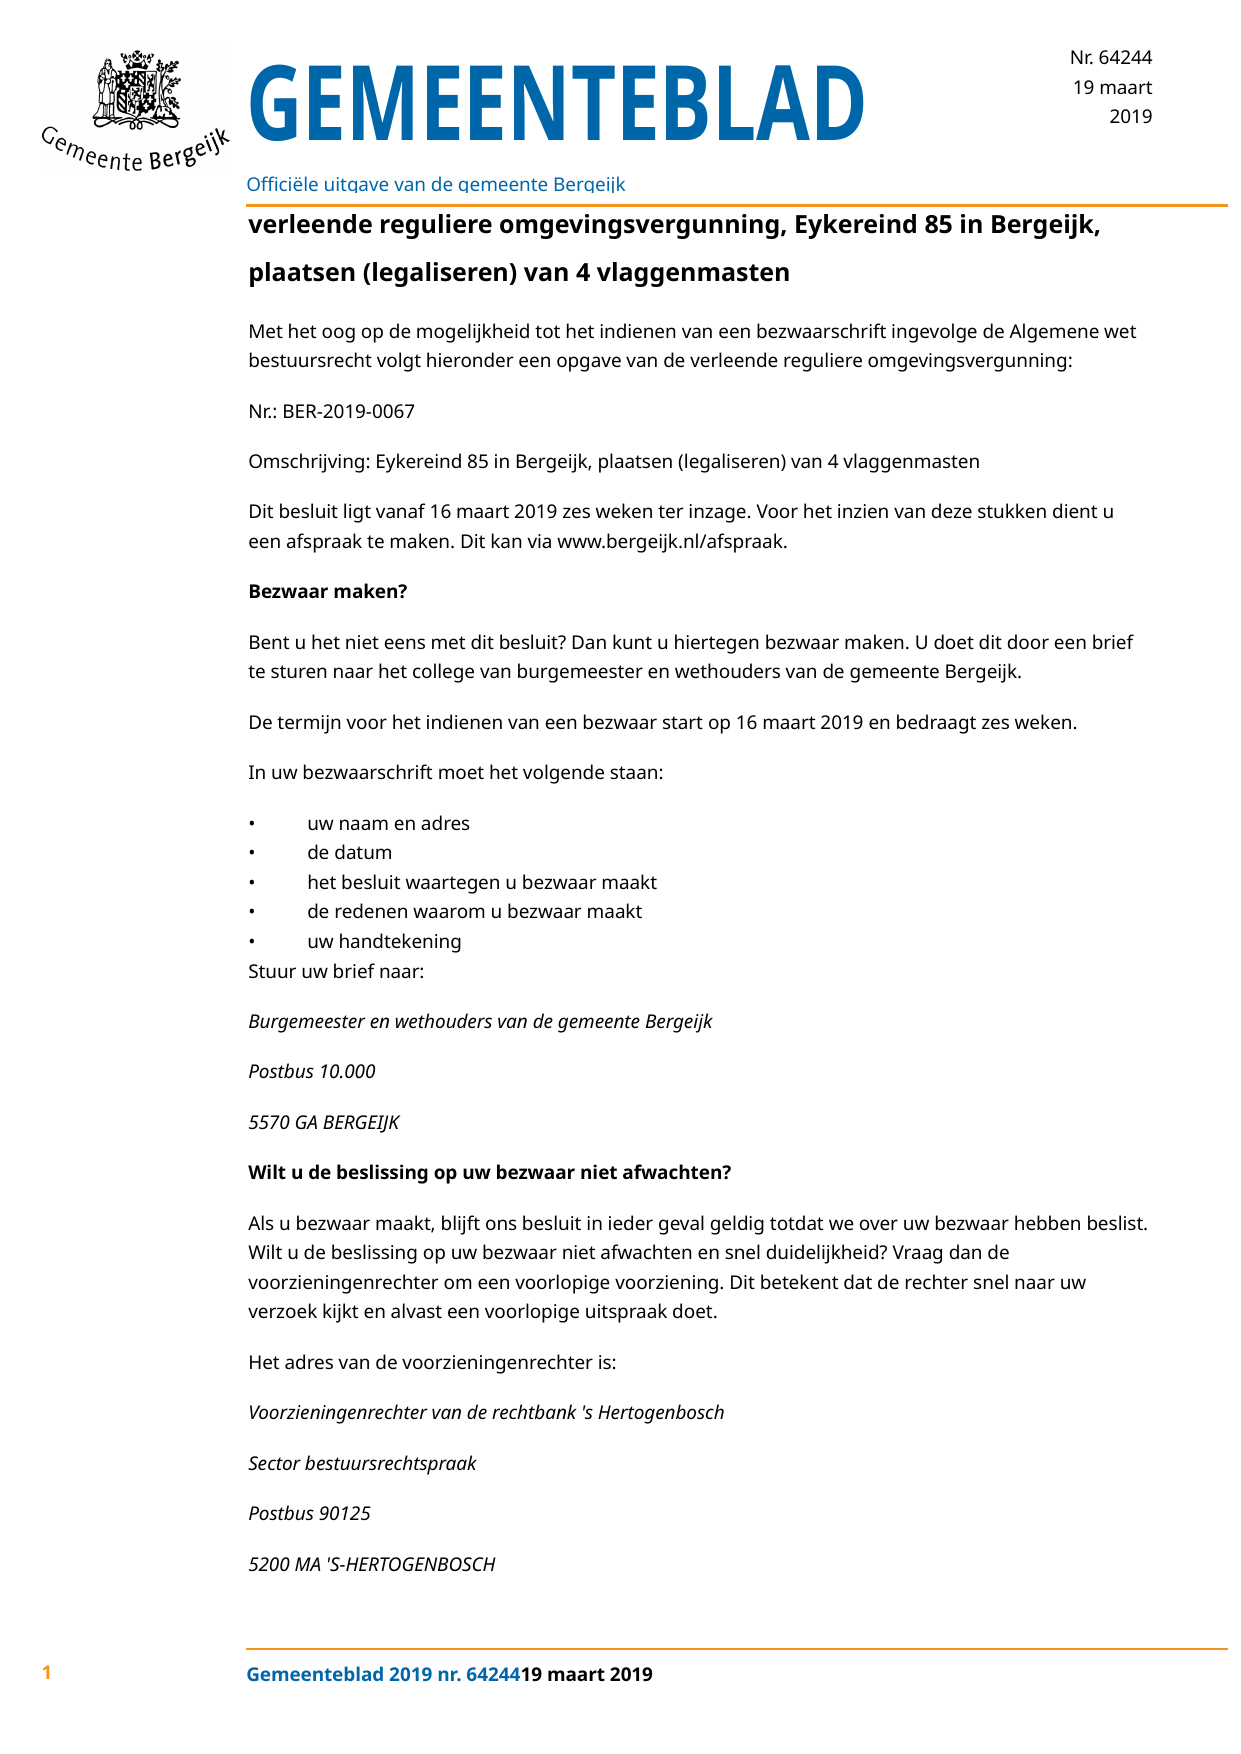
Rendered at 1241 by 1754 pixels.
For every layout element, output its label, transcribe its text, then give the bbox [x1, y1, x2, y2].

text Sector bestuursrechtspraak [248, 1450, 1152, 1476]
text Stuur uw brief naar: [248, 958, 1152, 984]
text verleende reguliere omgevingsvergunning, Eykereind 85 in Bergeijk, plaatsen (legaliseren) van 4 vlaggenmasten [248, 207, 1152, 288]
text Bent u het niet eens met dit besluit? Dan kunt u hiertegen bezwaar maken. U doet dit door een brief te sturen naar het college van burgemeester en wethouders van de gemeente Bergeijk. [248, 629, 1152, 684]
text Bezwaar maken? [248, 579, 1152, 604]
text Omschrijving: Eykereind 85 in Bergeijk, plaatsen (legaliseren) van 4 vlaggenmasten [248, 448, 1152, 474]
text Het adres van de voorzieningenrechter is: [248, 1349, 1152, 1375]
list het besluit waartegen u bezwaar maakt [248, 869, 1152, 895]
text Als u bezwaar maakt, blijft ons besluit in ieder geval geldig totdat we over uw bezwaar hebben beslist. Wilt u de beslissing op uw bezwaar niet afwachten en snel duidelijkheid? Vraag dan de voorzieningenrechter om een voorlopige voorziening. Dit betekent dat de rechter snel naar uw verzoek kijkt en alvast een voorlopige uitspraak doet. [248, 1210, 1152, 1324]
text Dit besluit ligt vanaf 16 maart 2019 zes weken ter inzage. Voor het inzien van deze stukken dient u een afspraak te maken. Dit kan via www.bergeijk.nl/afspraak. [248, 499, 1152, 554]
text Nr.: BER-2019-0067 [248, 398, 1152, 424]
text Postbus 10.000 [248, 1059, 1152, 1084]
text 5570 GA BERGEIJK [248, 1109, 1152, 1135]
list de datum [248, 839, 1152, 865]
text Wilt u de beslissing op uw bezwaar niet afwachten? [248, 1159, 1152, 1185]
text In uw bezwaarschrift moet het volgende staan: [248, 759, 1152, 785]
text 5200 MA 'S-HERTOGENBOSCH [248, 1551, 1152, 1577]
list uw handtekening [248, 928, 1152, 954]
text Met het oog op de mogelijkheid tot het indienen van een bezwaarschrift ingevolge de Algemene wet bestuursrecht volgt hieronder een opgave van de verleende reguliere omgevingsvergunning: [248, 318, 1152, 373]
text Voorzieningenrechter van de rechtbank 's Hertogenbosch [248, 1399, 1152, 1425]
list uw naam en adres [248, 810, 1152, 836]
picture [41, 47, 231, 172]
list de redenen waarom u bezwaar maakt [248, 899, 1152, 924]
text De termijn voor het indienen van een bezwaar start op 16 maart 2019 en bedraagt zes weken. [248, 709, 1152, 735]
text Postbus 90125 [248, 1500, 1152, 1526]
text Burgemeester en wethouders van de gemeente Bergeijk [248, 1008, 1152, 1034]
